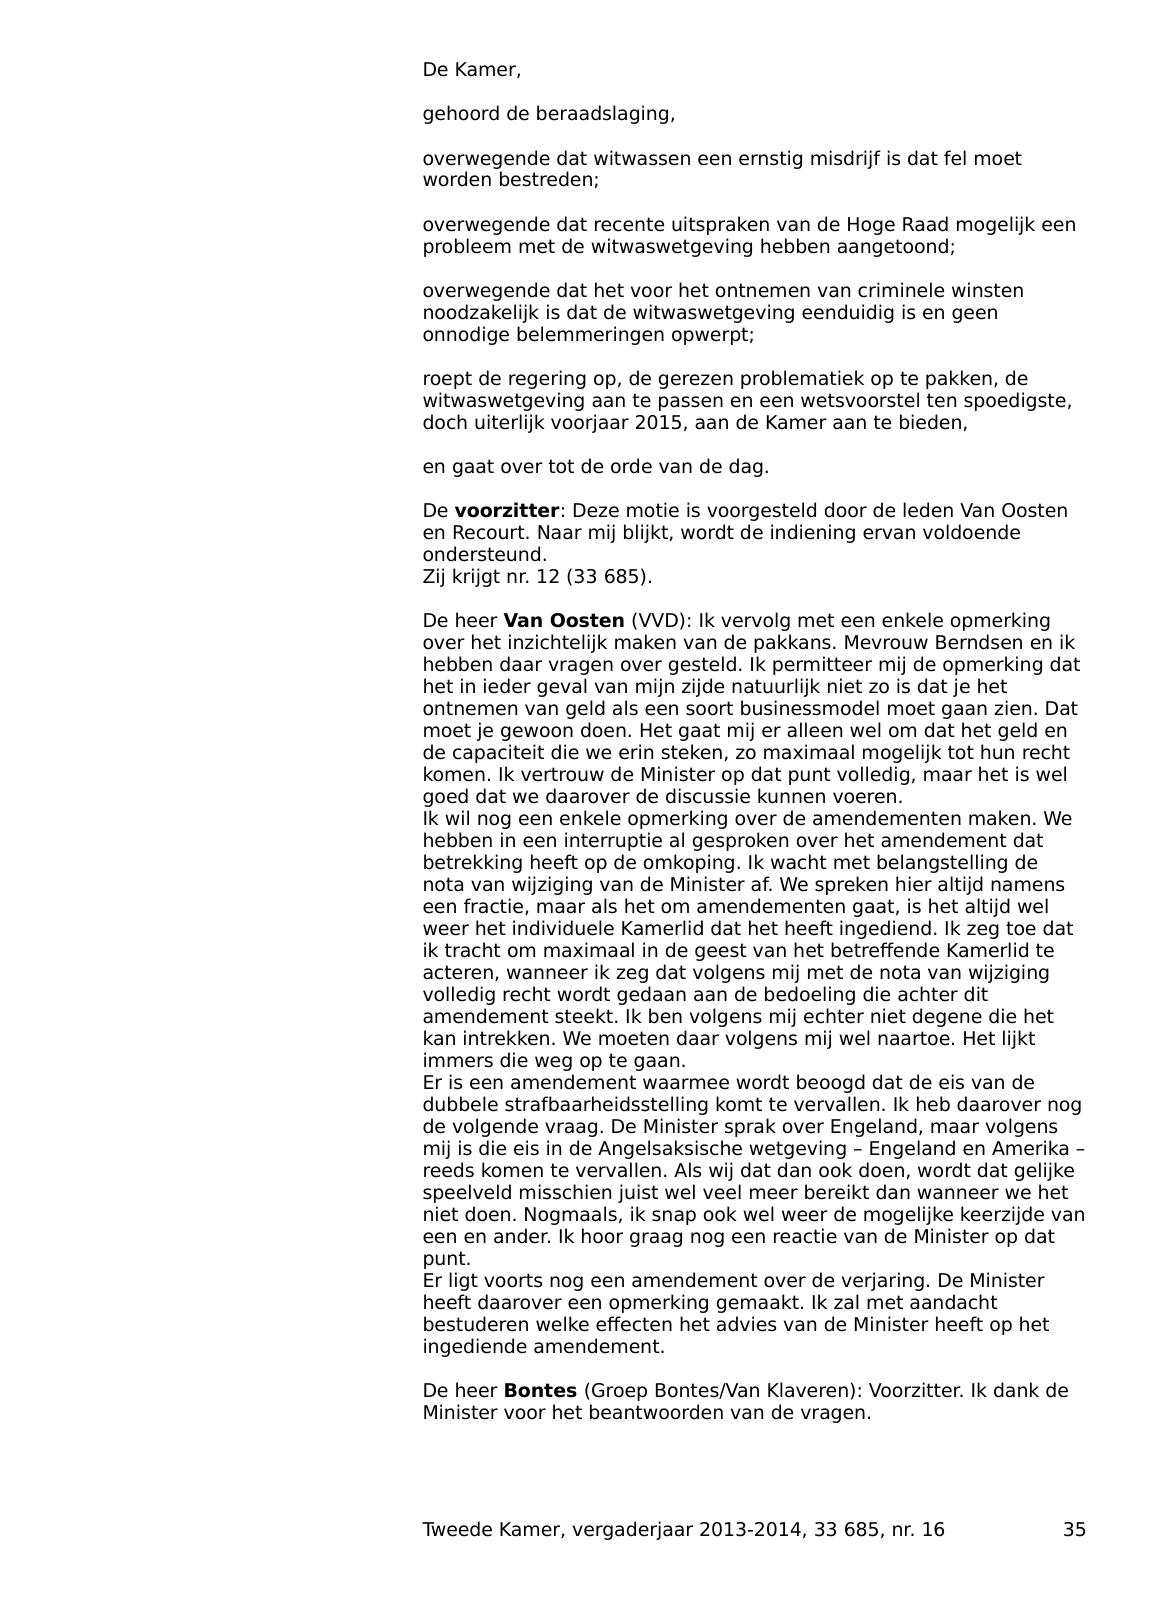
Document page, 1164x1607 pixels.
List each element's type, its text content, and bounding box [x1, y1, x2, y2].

text roept de regering op, de gerezen problematiek op te pakken, de witwaswetgeving aan te passen en een wetsvoorstel ten spoedigste, doch uiterlijk voorjaar 2015, aan de Kamer aan te bieden, [422, 368, 1087, 434]
text De heer Van Oosten (VVD): Ik vervolg met een enkele opmerking over het inzichtelijk maken van de pakkans. Mevrouw Berndsen en ik hebben daar vragen over gesteld. Ik permitteer mij de opmerking dat het in ieder geval van mijn zijde natuurlijk niet zo is dat je het ontnemen van geld als een soort businessmodel moet gaan zien. Dat moet je gewoon doen. Het gaat mij er alleen wel om dat het geld en de capaciteit die we erin steken, zo maximaal mogelijk tot hun recht komen. Ik vertrouw de Minister op dat punt volledig, maar het is wel goed dat we daarover de discussie kunnen voeren. [422, 610, 1087, 808]
text De voorzitter: Deze motie is voorgesteld door de leden Van Oosten en Recourt. Naar mij blijkt, wordt de indiening ervan voldoende ondersteund. [422, 500, 1087, 566]
text Zij krijgt nr. 12 (33 685). [422, 566, 1087, 588]
text overwegende dat recente uitspraken van de Hoge Raad mogelijk een probleem met de witwaswetgeving hebben aangetoond; [422, 213, 1087, 257]
text Er is een amendement waarmee wordt beoogd dat de eis van de dubbele strafbaarheidsstelling komt te vervallen. Ik heb daarover nog de volgende vraag. De Minister sprak over Engeland, maar volgens mij is die eis in de Angelsaksische wetgeving – Engeland en Amerika – reeds komen te vervallen. Als wij dat dan ook doen, wordt dat gelijke speelveld misschien juist wel veel meer bereikt dan wanneer we het niet doen. Nogmaals, ik snap ook wel weer de mogelijke keerzijde van een en ander. Ik hoor graag nog een reactie van de Minister op dat punt. [422, 1072, 1087, 1269]
text en gaat over tot de orde van de dag. [422, 456, 1087, 478]
text overwegende dat witwassen een ernstig misdrijf is dat fel moet worden bestreden; [422, 147, 1087, 191]
text Ik wil nog een enkele opmerking over de amendementen maken. We hebben in een interruptie al gesproken over het amendement dat betrekking heeft op de omkoping. Ik wacht met belangstelling de nota van wijziging van de Minister af. We spreken hier altijd namens een fractie, maar als het om amendementen gaat, is het altijd wel weer het individuele Kamerlid dat het heeft ingediend. Ik zeg toe dat ik tracht om maximaal in de geest van het betreffende Kamerlid te acteren, wanneer ik zeg dat volgens mij met de nota van wijziging volledig recht wordt gedaan aan de bedoeling die achter dit amendement steekt. Ik ben volgens mij echter niet degene die het kan intrekken. We moeten daar volgens mij wel naartoe. Het lijkt immers die weg op te gaan. [422, 808, 1087, 1072]
text De heer Bontes (Groep Bontes/Van Klaveren): Voorzitter. Ik dank de Minister voor het beantwoorden van de vragen. [422, 1380, 1087, 1424]
text gehoord de beraadslaging, [422, 103, 1087, 125]
text Er ligt voorts nog een amendement over de verjaring. De Minister heeft daarover een opmerking gemaakt. Ik zal met aandacht bestuderen welke effecten het advies van de Minister heeft op het ingediende amendement. [422, 1269, 1087, 1357]
text De Kamer, [422, 59, 1087, 81]
text overwegende dat het voor het ontnemen van criminele winsten noodzakelijk is dat de witwaswetgeving eenduidig is en geen onnodige belemmeringen opwerpt; [422, 280, 1087, 346]
